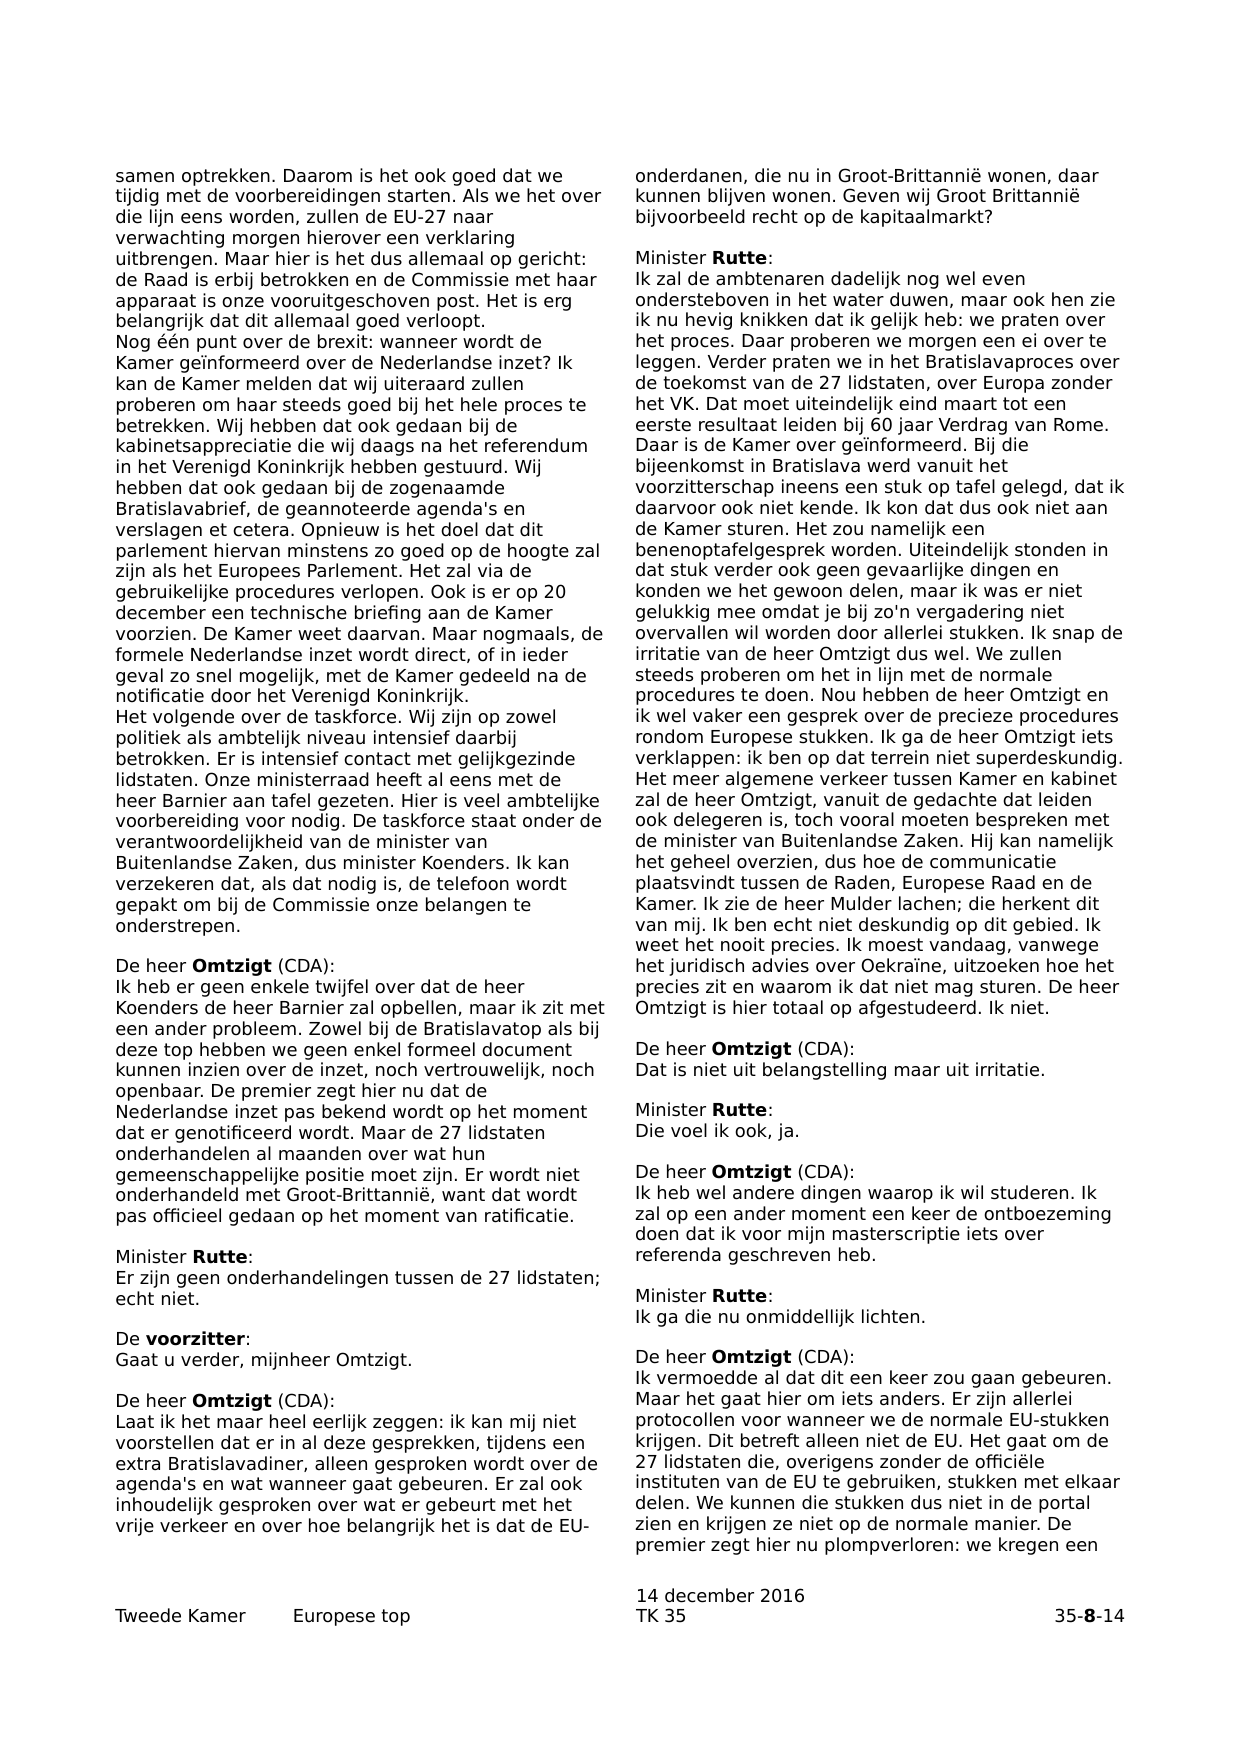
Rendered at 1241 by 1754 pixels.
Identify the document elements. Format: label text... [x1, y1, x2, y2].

text Minister Rutte: [115, 1247, 605, 1268]
text De heer Omtzigt (CDA): [635, 1347, 1125, 1368]
text De heer Omtzigt (CDA): [115, 956, 605, 977]
text Ik ga die nu onmiddellijk lichten. [635, 1306, 1125, 1327]
text onderdanen, die nu in Groot-Brittannië wonen, daar kunnen blijven wonen. Geven wij Groot Brittannië bijvoorbeeld recht op de kapitaalmarkt? [635, 165, 1125, 228]
text Nog één punt over de brexit: wanneer wordt de Kamer geïnformeerd over de Nederlandse inzet? Ik kan de Kamer melden dat wij uiteraard zullen proberen om haar steeds goed bij het hele proces te betrekken. Wij hebben dat ook gedaan bij de kabinetsappreciatie die wij daags na het referendum in het Verenigd Koninkrijk hebben gestuurd. Wij hebben dat ook gedaan bij de zogenaamde Bratislavabrief, de geannoteerde agenda's en verslagen et cetera. Opnieuw is het doel dat dit parlement hiervan minstens zo goed op de hoogte zal zijn als het Europees Parlement. Het zal via de gebruikelijke procedures verlopen. Ook is er op 20 december een technische briefing aan de Kamer voorzien. De Kamer weet daarvan. Maar nogmaals, de formele Nederlandse inzet wordt direct, of in ieder geval zo snel mogelijk, met de Kamer gedeeld na de notificatie door het Verenigd Koninkrijk. [115, 332, 605, 707]
text Ik heb er geen enkele twijfel over dat de heer Koenders de heer Barnier zal opbellen, maar ik zit met een ander probleem. Zowel bij de Bratislavatop als bij deze top hebben we geen enkel formeel document kunnen inzien over de inzet, noch vertrouwelijk, noch openbaar. De premier zegt hier nu dat de Nederlandse inzet pas bekend wordt op het moment dat er genotificeerd wordt. Maar de 27 lidstaten onderhandelen al maanden over wat hun gemeenschappelijke positie moet zijn. Er wordt niet onderhandeld met Groot-Brittannië, want dat wordt pas officieel gedaan op het moment van ratificatie. [115, 977, 605, 1227]
text samen optrekken. Daarom is het ook goed dat we tijdig met de voorbereidingen starten. Als we het over die lijn eens worden, zullen de EU-27 naar verwachting morgen hierover een verklaring uitbrengen. Maar hier is het dus allemaal op gericht: de Raad is erbij betrokken en de Commissie met haar apparaat is onze vooruitgeschoven post. Het is erg belangrijk dat dit allemaal goed verloopt. [115, 165, 605, 332]
text Minister Rutte: [635, 248, 1125, 268]
text Er zijn geen onderhandelingen tussen de 27 lidstaten; echt niet. [115, 1268, 605, 1309]
text Het volgende over de taskforce. Wij zijn op zowel politiek als ambtelijk niveau intensief daarbij betrokken. Er is intensief contact met gelijkgezinde lidstaten. Onze ministerraad heeft al eens met de heer Barnier aan tafel gezeten. Hier is veel ambtelijke voorbereiding voor nodig. De taskforce staat onder de verantwoordelijkheid van de minister van Buitenlandse Zaken, dus minister Koenders. Ik kan verzekeren dat, als dat nodig is, de telefoon wordt gepakt om bij de Commissie onze belangen te onderstrepen. [115, 707, 605, 936]
text Ik heb wel andere dingen waarop ik wil studeren. Ik zal op een ander moment een keer de ontboezeming doen dat ik voor mijn masterscriptie iets over referenda geschreven heb. [635, 1182, 1125, 1266]
text Ik zal de ambtenaren dadelijk nog wel even ondersteboven in het water duwen, maar ook hen zie ik nu hevig knikken dat ik gelijk heb: we praten over het proces. Daar proberen we morgen een ei over te leggen. Verder praten we in het Bratislavaproces over de toekomst van de 27 lidstaten, over Europa zonder het VK. Dat moet uiteindelijk eind maart tot een eerste resultaat leiden bij 60 jaar Verdrag van Rome. Daar is de Kamer over geïnformeerd. Bij die bijeenkomst in Bratislava werd vanuit het voorzitterschap ineens een stuk op tafel gelegd, dat ik daarvoor ook niet kende. Ik kon dat dus ook niet aan de Kamer sturen. Het zou namelijk een benenoptafelgesprek worden. Uiteindelijk stonden in dat stuk verder ook geen gevaarlijke dingen en konden we het gewoon delen, maar ik was er niet gelukkig mee omdat je bij zo'n vergadering niet overvallen wil worden door allerlei stukken. Ik snap de irritatie van de heer Omtzigt dus wel. We zullen steeds proberen om het in lijn met de normale procedures te doen. Nou hebben de heer Omtzigt en ik wel vaker een gesprek over de precieze procedures rondom Europese stukken. Ik ga de heer Omtzigt iets verklappen: ik ben op dat terrein niet superdeskundig. Het meer algemene verkeer tussen Kamer en kabinet zal de heer Omtzigt, vanuit de gedachte dat leiden ook delegeren is, toch vooral moeten bespreken met de minister van Buitenlandse Zaken. Hij kan namelijk het geheel overzien, dus hoe de communicatie plaatsvindt tussen de Raden, Europese Raad en de Kamer. Ik zie de heer Mulder lachen; die herkent dit van mij. Ik ben echt niet deskundig op dit gebied. Ik weet het nooit precies. Ik moest vandaag, vanwege het juridisch advies over Oekraïne, uitzoeken hoe het precies zit en waarom ik dat niet mag sturen. De heer Omtzigt is hier totaal op afgestudeerd. Ik niet. [635, 268, 1125, 1018]
text De heer Omtzigt (CDA): [115, 1391, 605, 1412]
text Minister Rutte: [635, 1286, 1125, 1306]
text De voorzitter: [115, 1329, 605, 1350]
text De heer Omtzigt (CDA): [635, 1162, 1125, 1182]
text Gaat u verder, mijnheer Omtzigt. [115, 1350, 605, 1371]
text Die voel ik ook, ja. [635, 1121, 1125, 1142]
text De heer Omtzigt (CDA): [635, 1038, 1125, 1059]
text Dat is niet uit belangstelling maar uit irritatie. [635, 1059, 1125, 1080]
text Minister Rutte: [635, 1100, 1125, 1121]
text Laat ik het maar heel eerlijk zeggen: ik kan mij niet voorstellen dat er in al deze gesprekken, tijdens een extra Bratislavadiner, alleen gesproken wordt over de agenda's en wat wanneer gaat gebeuren. Er zal ook inhoudelijk gesproken over wat er gebeurt met het vrije verkeer en over hoe belangrijk het is dat de EU- [115, 1412, 605, 1537]
text Ik vermoedde al dat dit een keer zou gaan gebeuren. Maar het gaat hier om iets anders. Er zijn allerlei protocollen voor wanneer we de normale EU-stukken krijgen. Dit betreft alleen niet de EU. Het gaat om de 27 lidstaten die, overigens zonder de officiële instituten van de EU te gebruiken, stukken met elkaar delen. We kunnen die stukken dus niet in de portal zien en krijgen ze niet op de normale manier. De premier zegt hier nu plompverloren: we kregen een [635, 1368, 1125, 1556]
